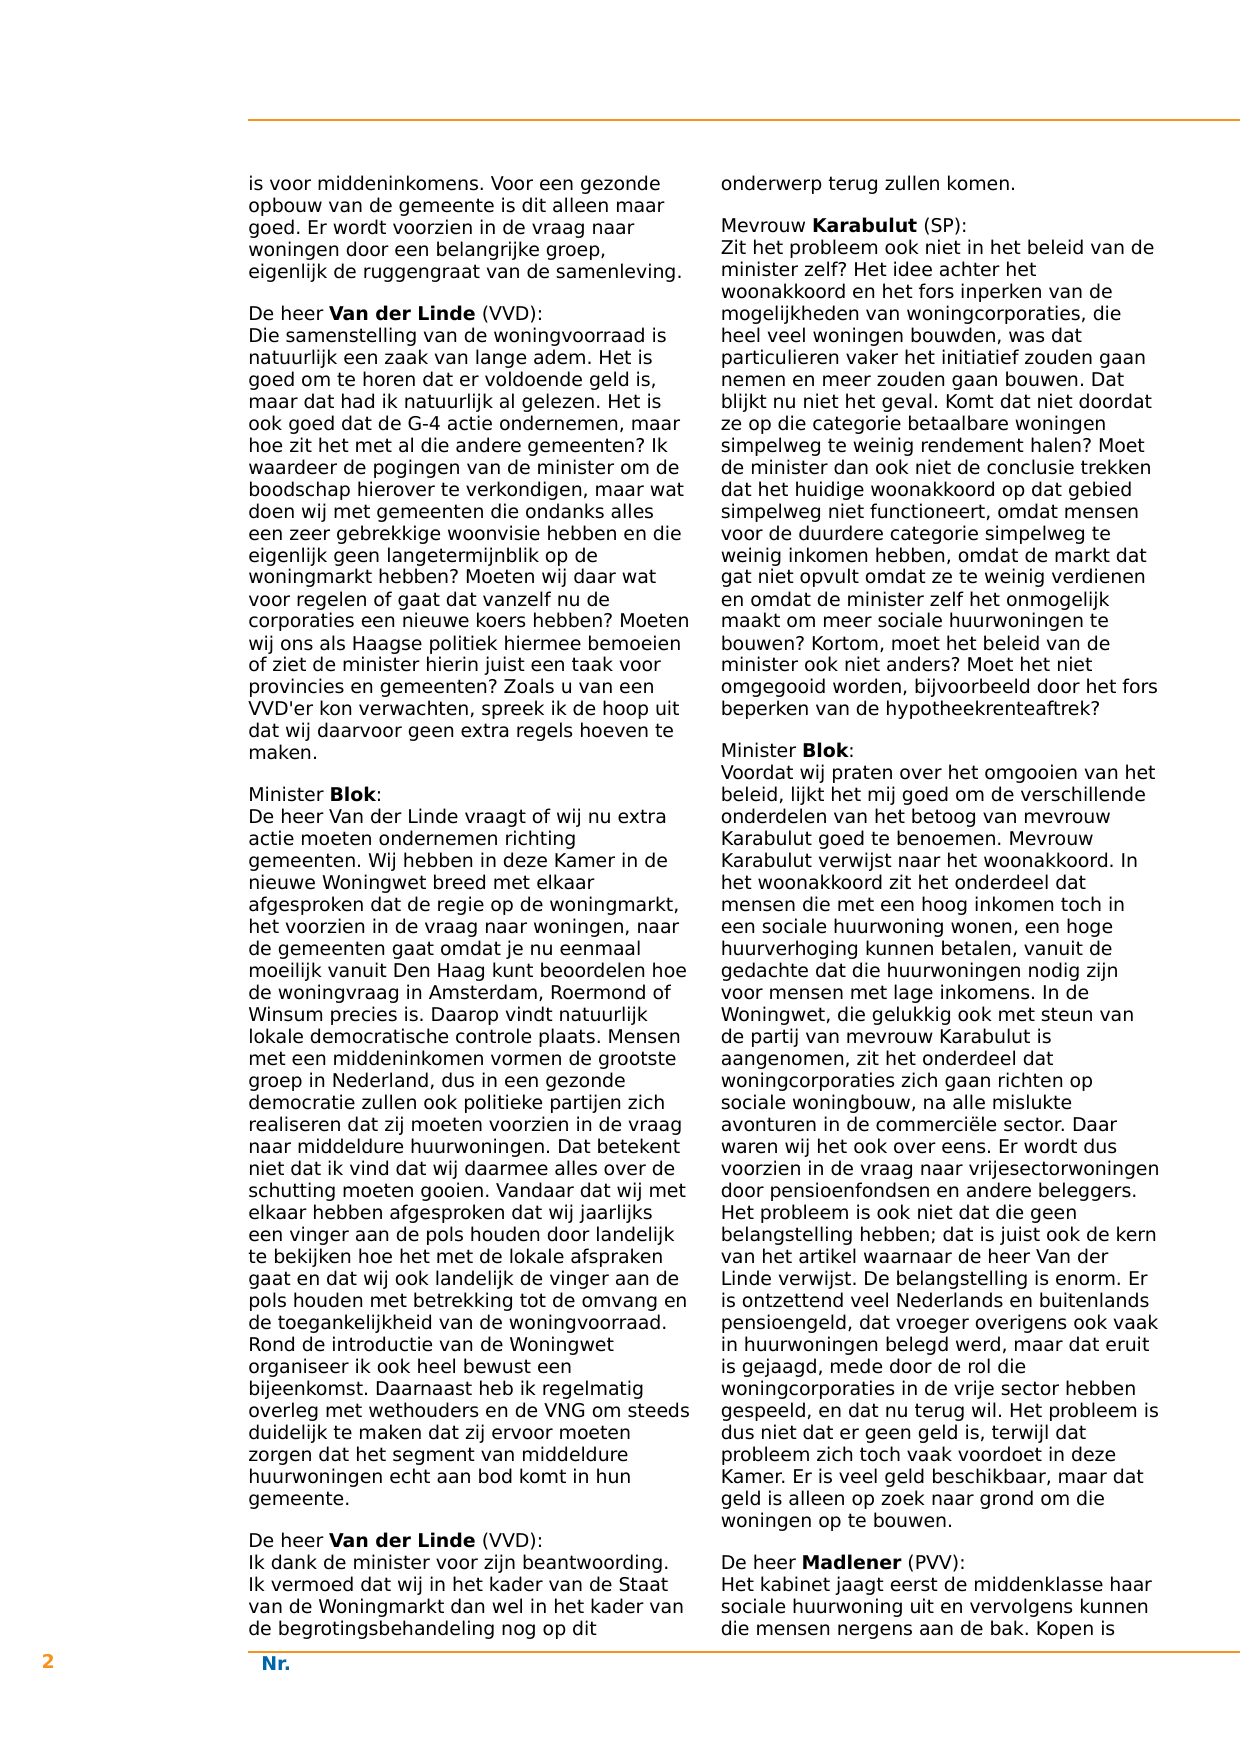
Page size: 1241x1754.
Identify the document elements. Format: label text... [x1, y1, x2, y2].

text De heer Madlener (PVV): [721, 1552, 1163, 1573]
text De heer Van der Linde (VVD): [248, 303, 691, 325]
text Voordat wij praten over het omgooien van het beleid, lijkt het mij goed om de verschillende onderdelen van het betoog van mevrouw Karabulut goed te benoemen. Mevrouw Karabulut verwijst naar het woonakkoord. In het woonakkoord zit het onderdeel dat mensen die met een hoog inkomen toch in een sociale huurwoning wonen, een hoge huurverhoging kunnen betalen, vanuit de gedachte dat die huurwoningen nodig zijn voor mensen met lage inkomens. In de Woningwet, die gelukkig ook met steun van de partij van mevrouw Karabulut is aangenomen, zit het onderdeel dat woningcorporaties zich gaan richten op sociale woningbouw, na alle mislukte avonturen in de commerciële sector. Daar waren wij het ook over eens. Er wordt dus voorzien in de vraag naar vrijesectorwoningen door pensioenfondsen en andere beleggers. Het probleem is ook niet dat die geen belangstelling hebben; dat is juist ook de kern van het artikel waarnaar de heer Van der Linde verwijst. De belangstelling is enorm. Er is ontzettend veel Nederlands en buitenlands pensioengeld, dat vroeger overigens ook vaak in huurwoningen belegd werd, maar dat eruit is gejaagd, mede door de rol die woningcorporaties in de vrije sector hebben gespeeld, en dat nu terug wil. Het probleem is dus niet dat er geen geld is, terwijl dat probleem zich toch vaak voordoet in deze Kamer. Er is veel geld beschikbaar, maar dat geld is alleen op zoek naar grond om die woningen op te bouwen. [721, 762, 1163, 1532]
text Die samenstelling van de woningvoorraad is natuurlijk een zaak van lange adem. Het is goed om te horen dat er voldoende geld is, maar dat had ik natuurlijk al gelezen. Het is ook goed dat de G-4 actie ondernemen, maar hoe zit het met al die andere gemeenten? Ik waardeer de pogingen van de minister om de boodschap hierover te verkondigen, maar wat doen wij met gemeenten die ondanks alles een zeer gebrekkige woonvisie hebben en die eigenlijk geen langetermijnblik op de woningmarkt hebben? Moeten wij daar wat voor regelen of gaat dat vanzelf nu de corporaties een nieuwe koers hebben? Moeten wij ons als Haagse politiek hiermee bemoeien of ziet de minister hierin juist een taak voor provincies en gemeenten? Zoals u van een VVD'er kon verwachten, spreek ik de hoop uit dat wij daarvoor geen extra regels hoeven te maken. [248, 325, 691, 764]
text is voor middeninkomens. Voor een gezonde opbouw van de gemeente is dit alleen maar goed. Er wordt voorzien in de vraag naar woningen door een belangrijke groep, eigenlijk de ruggengraat van de samenleving. [248, 173, 691, 283]
text Minister Blok: [248, 784, 691, 806]
text Mevrouw Karabulut (SP): [721, 215, 1163, 237]
text De heer Van der Linde (VVD): [248, 1529, 691, 1552]
text De heer Van der Linde vraagt of wij nu extra actie moeten ondernemen richting gemeenten. Wij hebben in deze Kamer in de nieuwe Woningwet breed met elkaar afgesproken dat de regie op de woningmarkt, het voorzien in de vraag naar woningen, naar de gemeenten gaat omdat je nu eenmaal moeilijk vanuit Den Haag kunt beoordelen hoe de woningvraag in Amsterdam, Roermond of Winsum precies is. Daarop vindt natuurlijk lokale democratische controle plaats. Mensen met een middeninkomen vormen de grootste groep in Nederland, dus in een gezonde democratie zullen ook politieke partijen zich realiseren dat zij moeten voorzien in de vraag naar middeldure huurwoningen. Dat betekent niet dat ik vind dat wij daarmee alles over de schutting moeten gooien. Vandaar dat wij met elkaar hebben afgesproken dat wij jaarlijks een vinger aan de pols houden door landelijk te bekijken hoe het met de lokale afspraken gaat en dat wij ook landelijk de vinger aan de pols houden met betrekking tot de omvang en de toegankelijkheid van de woningvoorraad. Rond de introductie van de Woningwet organiseer ik ook heel bewust een bijeenkomst. Daarnaast heb ik regelmatig overleg met wethouders en de VNG om steeds duidelijk te maken dat zij ervoor moeten zorgen dat het segment van middeldure huurwoningen echt aan bod komt in hun gemeente. [248, 806, 691, 1509]
text Het kabinet jaagt eerst de middenklasse haar sociale huurwoning uit en vervolgens kunnen die mensen nergens aan de bak. Kopen is [721, 1573, 1163, 1639]
text onderwerp terug zullen komen. [721, 173, 1163, 195]
text Ik dank de minister voor zijn beantwoording. Ik vermoed dat wij in het kader van de Staat van de Woningmarkt dan wel in het kader van de begrotingsbehandeling nog op dit [248, 1552, 691, 1639]
text Zit het probleem ook niet in het beleid van de minister zelf? Het idee achter het woonakkoord en het fors inperken van de mogelijkheden van woningcorporaties, die heel veel woningen bouwden, was dat particulieren vaker het initiatief zouden gaan nemen en meer zouden gaan bouwen. Dat blijkt nu niet het geval. Komt dat niet doordat ze op die categorie betaalbare woningen simpelweg te weinig rendement halen? Moet de minister dan ook niet de conclusie trekken dat het huidige woonakkoord op dat gebied simpelweg niet functioneert, omdat mensen voor de duurdere categorie simpelweg te weinig inkomen hebben, omdat de markt dat gat niet opvult omdat ze te weinig verdienen en omdat de minister zelf het onmogelijk maakt om meer sociale huurwoningen te bouwen? Kortom, moet het beleid van de minister ook niet anders? Moet het niet omgegooid worden, bijvoorbeeld door het fors beperken van de hypotheekrenteaftrek? [721, 237, 1163, 720]
text Minister Blok: [721, 740, 1163, 762]
